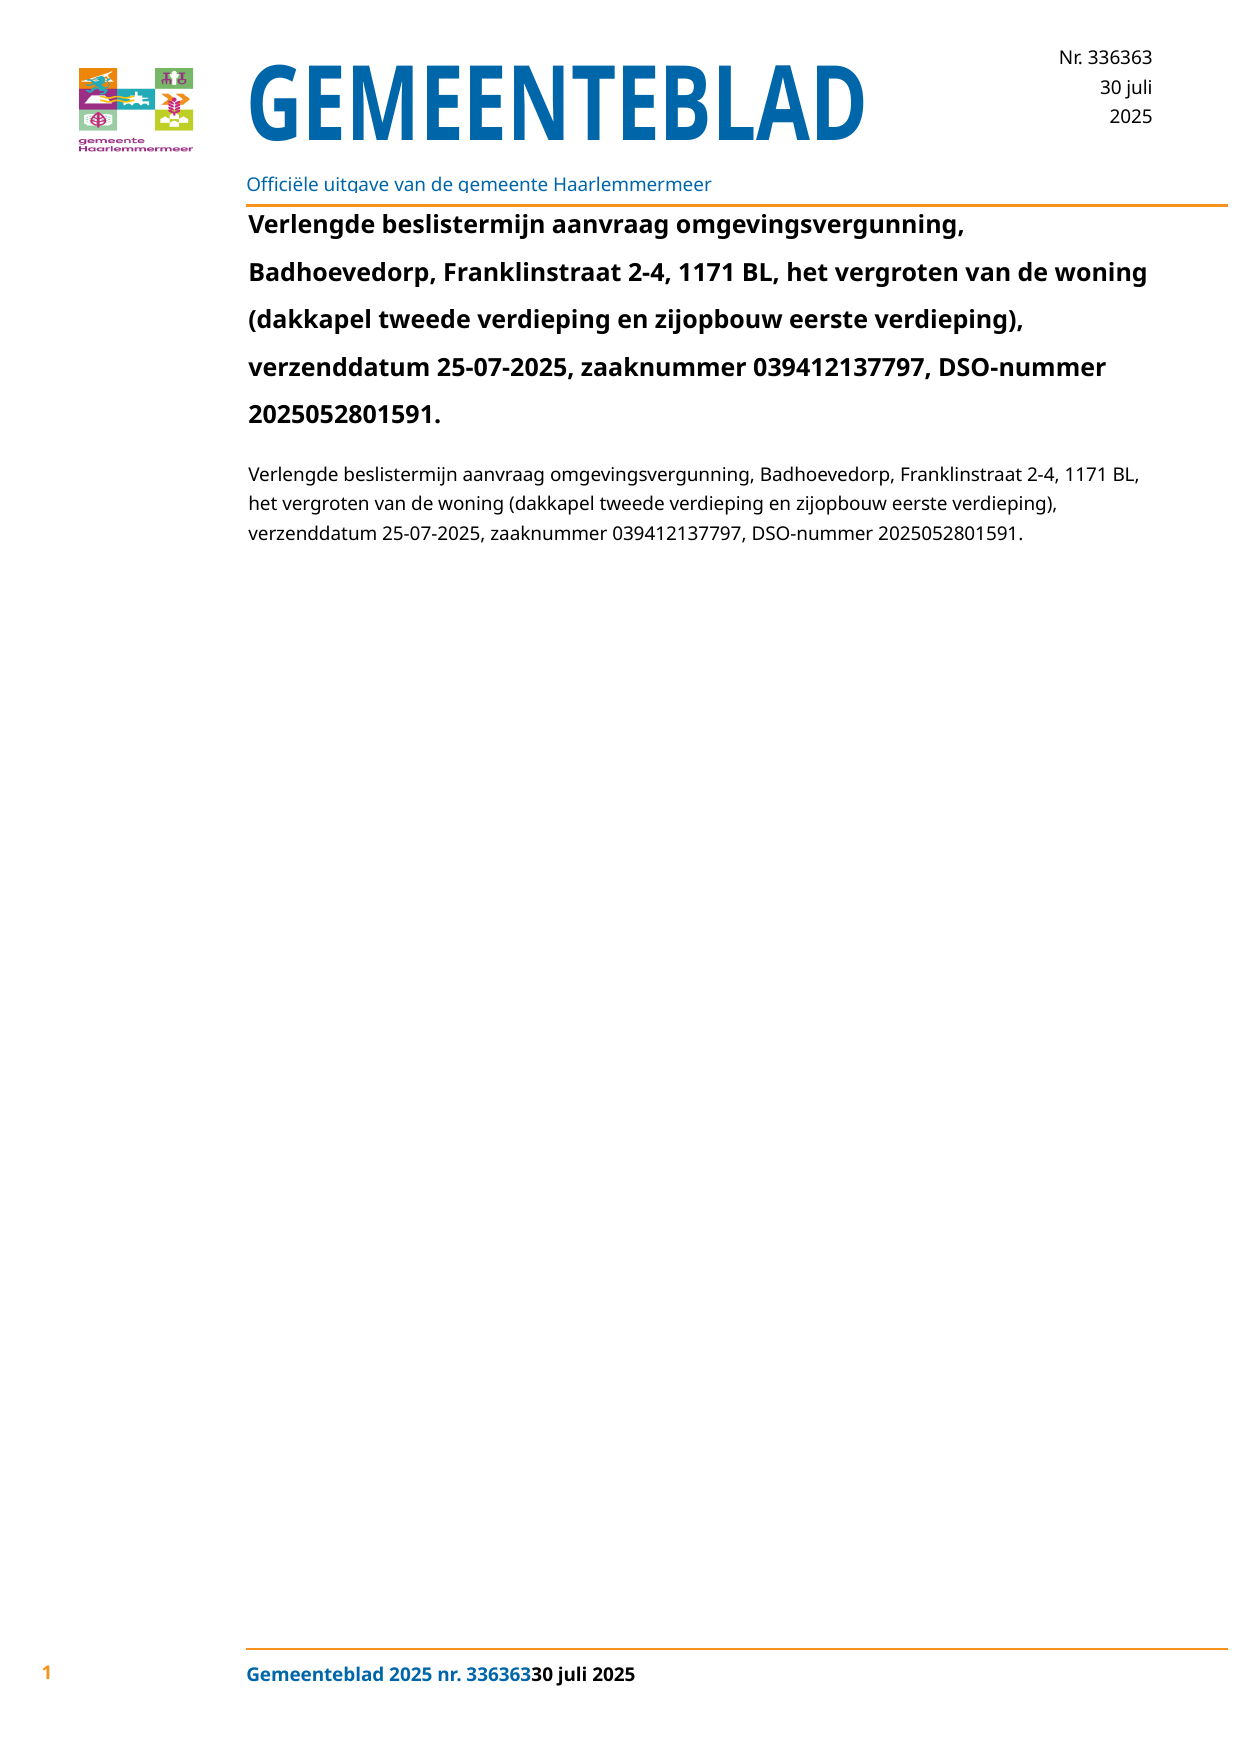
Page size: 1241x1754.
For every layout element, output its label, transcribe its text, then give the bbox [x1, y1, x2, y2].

picture [41, 47, 231, 172]
text Verlengde beslistermijn aanvraag omgevingsvergunning, Badhoevedorp, Franklinstraat 2-4, 1171 BL, het vergroten van de woning (dakkapel tweede verdieping en zijopbouw eerste verdieping), verzenddatum 25-07-2025, zaaknummer 039412137797, DSO-nummer 2025052801591. [248, 461, 1152, 546]
text Verlengde beslistermijn aanvraag omgevingsvergunning, Badhoevedorp, Franklinstraat 2-4, 1171 BL, het vergroten van de woning (dakkapel tweede verdieping en zijopbouw eerste verdieping), verzenddatum 25-07-2025, zaaknummer 039412137797, DSO-nummer 2025052801591. [248, 207, 1152, 431]
